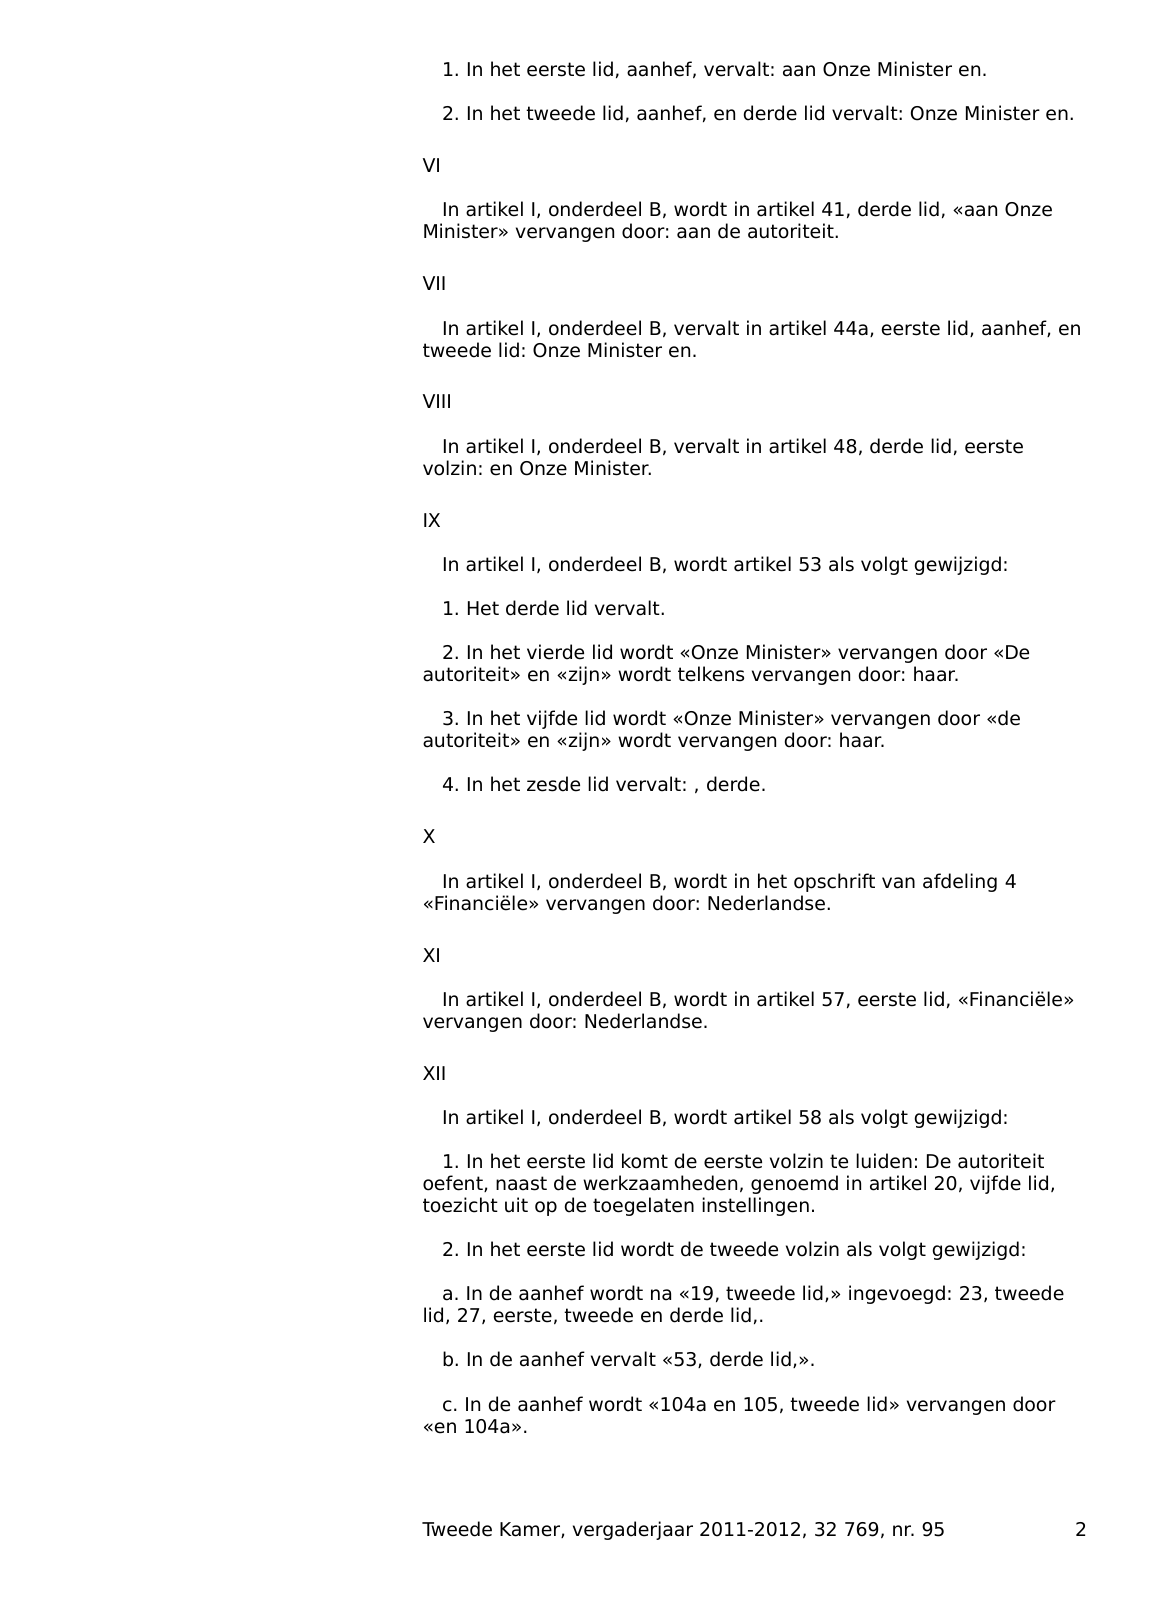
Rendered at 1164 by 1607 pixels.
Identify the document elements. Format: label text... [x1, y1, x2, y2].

subtitle VIII [422, 391, 1087, 413]
text 1. Het derde lid vervalt. [422, 598, 1087, 620]
text In artikel I, onderdeel B, vervalt in artikel 48, derde lid, eerste volzin: en Onze Minister. [422, 436, 1087, 479]
subtitle X [422, 826, 1087, 848]
text In artikel I, onderdeel B, wordt in artikel 57, eerste lid, «Financiële» vervangen door: Nederlandse. [422, 989, 1087, 1033]
text In artikel I, onderdeel B, wordt artikel 58 als volgt gewijzigd: [422, 1107, 1087, 1129]
text 4. In het zesde lid vervalt: , derde. [422, 774, 1087, 796]
text 2. In het eerste lid wordt de tweede volzin als volgt gewijzigd: [422, 1239, 1087, 1261]
text 1. In het eerste lid komt de eerste volzin te luiden: De autoriteit oefent, naast de werkzaamheden, genoemd in artikel 20, vijfde lid, toezicht uit op de toegelaten instellingen. [422, 1151, 1087, 1217]
text In artikel I, onderdeel B, wordt in het opschrift van afdeling 4 «Financiële» vervangen door: Nederlandse. [422, 871, 1087, 914]
subtitle XI [422, 944, 1087, 966]
text a. In de aanhef wordt na «19, tweede lid,» ingevoegd: 23, tweede lid, 27, eerste, tweede en derde lid,. [422, 1283, 1087, 1327]
text In artikel I, onderdeel B, vervalt in artikel 44a, eerste lid, aanhef, en tweede lid: Onze Minister en. [422, 317, 1087, 361]
text 3. In het vijfde lid wordt «Onze Minister» vervangen door «de autoriteit» en «zijn» wordt vervangen door: haar. [422, 708, 1087, 752]
text In artikel I, onderdeel B, wordt in artikel 41, derde lid, «aan Onze Minister» vervangen door: aan de autoriteit. [422, 199, 1087, 243]
text c. In de aanhef wordt «104a en 105, tweede lid» vervangen door «en 104a». [422, 1393, 1087, 1437]
text In artikel I, onderdeel B, wordt artikel 53 als volgt gewijzigd: [422, 554, 1087, 576]
subtitle VI [422, 155, 1087, 177]
subtitle XII [422, 1063, 1087, 1084]
text 2. In het vierde lid wordt «Onze Minister» vervangen door «De autoriteit» en «zijn» wordt telkens vervangen door: haar. [422, 642, 1087, 686]
text 1. In het eerste lid, aanhef, vervalt: aan Onze Minister en. [422, 59, 1087, 81]
subtitle VII [422, 273, 1087, 295]
text 2. In het tweede lid, aanhef, en derde lid vervalt: Onze Minister en. [422, 103, 1087, 125]
subtitle IX [422, 509, 1087, 532]
text b. In de aanhef vervalt «53, derde lid,». [422, 1349, 1087, 1371]
